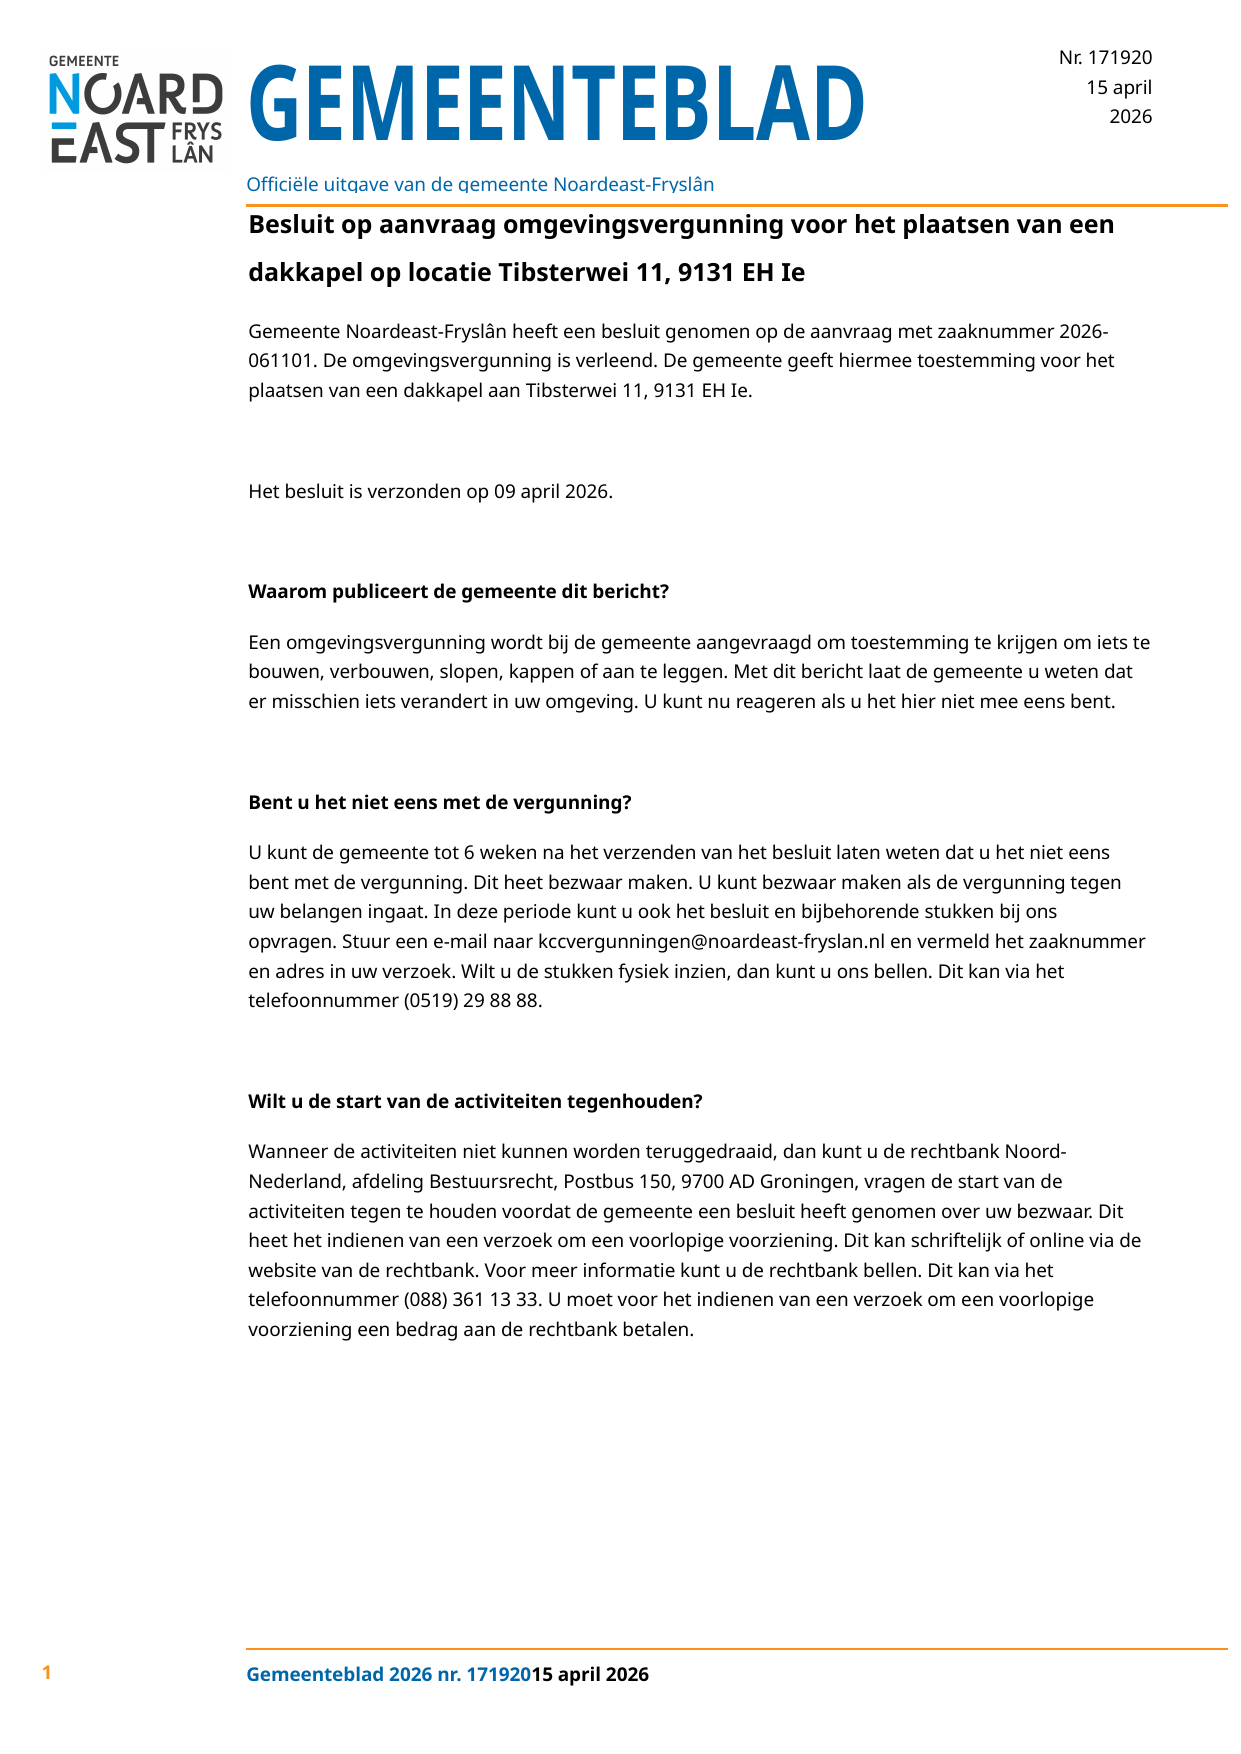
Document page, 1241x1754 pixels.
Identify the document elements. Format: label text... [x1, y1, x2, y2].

text Bent u het niet eens met de vergunning? [248, 789, 1152, 815]
text Een omgevingsvergunning wordt bij de gemeente aangevraagd om toestemming te krijgen om iets te bouwen, verbouwen, slopen, kappen of aan te leggen. Met dit bericht laat de gemeente u weten dat er misschien iets verandert in uw omgeving. U kunt nu reageren als u het hier niet mee eens bent. [248, 629, 1152, 714]
text Gemeente Noardeast-Fryslân heeft een besluit genomen op de aanvraag met zaaknummer 2026-061101. De omgevingsvergunning is verleend. De gemeente geeft hiermee toestemming voor het plaatsen van een dakkapel aan Tibsterwei 11, 9131 EH Ie. [248, 318, 1152, 403]
picture [41, 47, 231, 172]
text Het besluit is verzonden op 09 april 2026. [248, 478, 1152, 504]
text Besluit op aanvraag omgevingsvergunning voor het plaatsen van een dakkapel op locatie Tibsterwei 11, 9131 EH Ie [248, 207, 1152, 288]
text Wanneer de activiteiten niet kunnen worden teruggedraaid, dan kunt u de rechtbank Noord-Nederland, afdeling Bestuursrecht, Postbus 150, 9700 AD Groningen, vragen de start van de activiteiten tegen te houden voordat de gemeente een besluit heeft genomen over uw bezwaar. Dit heet het indienen van een verzoek om een voorlopige voorziening. Dit kan schriftelijk of online via de website van de rechtbank. Voor meer informatie kunt u de rechtbank bellen. Dit kan via het telefoonnummer (088) 361 13 33. U moet voor het indienen van een verzoek om een voorlopige voorziening een bedrag aan de rechtbank betalen. [248, 1139, 1152, 1342]
text Wilt u de start van de activiteiten tegenhouden? [248, 1088, 1152, 1114]
text U kunt de gemeente tot 6 weken na het verzenden van het besluit laten weten dat u het niet eens bent met de vergunning. Dit heet bezwaar maken. U kunt bezwaar maken als de vergunning tegen uw belangen ingaat. In deze periode kunt u ook het besluit en bijbehorende stukken bij ons opvragen. Stuur een e-mail naar kccvergunningen@noardeast-fryslan.nl en vermeld het zaaknummer en adres in uw verzoek. Wilt u de stukken fysiek inzien, dan kunt u ons bellen. Dit kan via het telefoonnummer (0519) 29 88 88. [248, 839, 1152, 1013]
text Waarom publiceert de gemeente dit bericht? [248, 579, 1152, 604]
